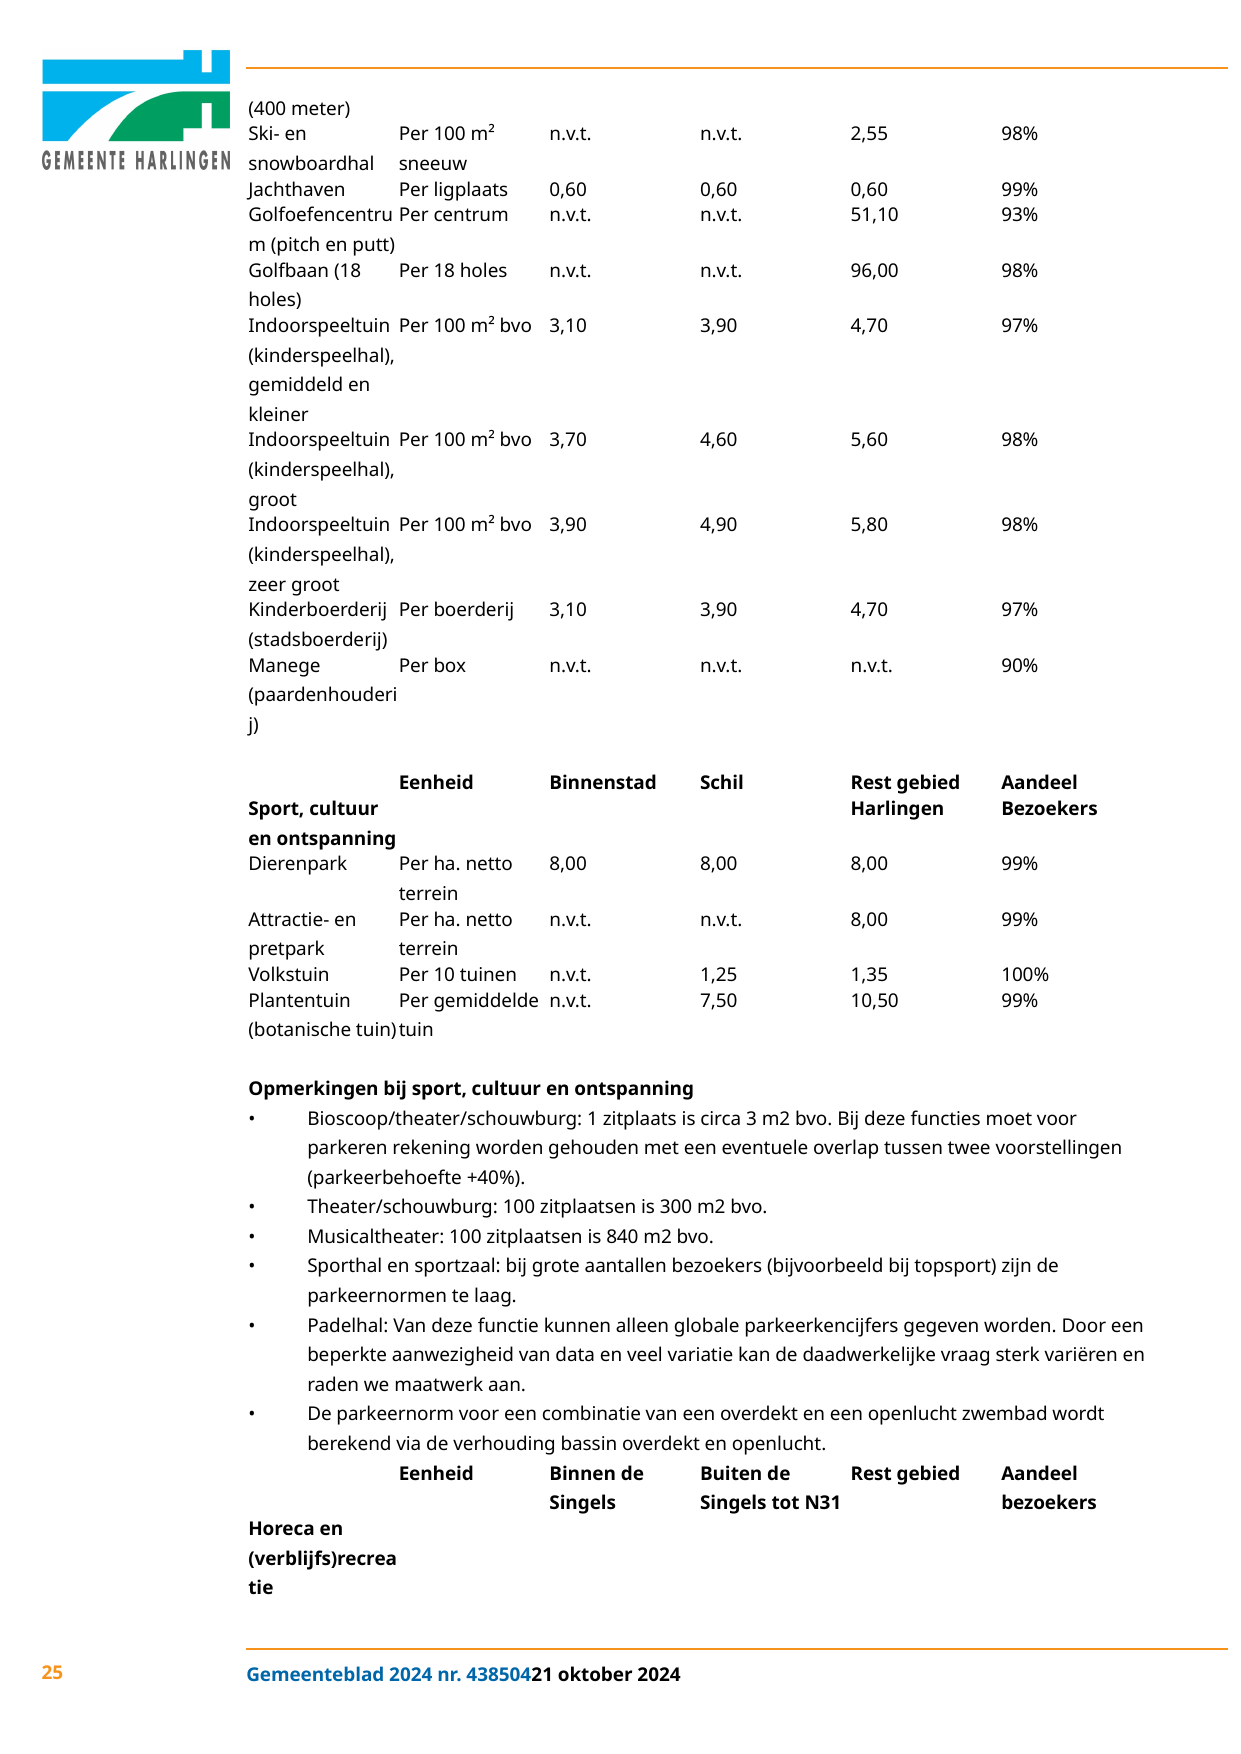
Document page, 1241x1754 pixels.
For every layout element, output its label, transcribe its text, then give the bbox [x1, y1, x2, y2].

table_cell Per 100 m² bvo [399, 312, 549, 427]
table_cell Per 18 holes [399, 257, 549, 312]
table_cell [399, 1515, 549, 1600]
table_cell Indoorspeeltuin (kinderspeelhal), zeer groot [248, 512, 398, 596]
table_header Rest gebied [850, 1460, 1001, 1515]
table_header Eenheid [399, 770, 549, 795]
table_cell 3,90 [700, 596, 850, 652]
table_cell Per ha. netto terrein [399, 851, 549, 906]
table_cell Kinderboerderij (stadsboerderij) [248, 596, 398, 652]
table_cell Horeca en (verblijfs)recreatie [248, 1515, 398, 1600]
table_header Aandeel bezoekers [1001, 1460, 1152, 1515]
table_cell 3,10 [549, 312, 700, 427]
table_cell Plantentuin (botanische tuin) [248, 987, 398, 1042]
picture [41, 47, 231, 172]
table_cell 98% [1001, 427, 1152, 512]
table_cell [1001, 1515, 1152, 1600]
table_cell [399, 95, 549, 121]
table_cell 0,60 [700, 176, 850, 202]
table_cell [1001, 95, 1152, 121]
table_cell Indoorspeeltuin (kinderspeelhal), groot [248, 427, 398, 512]
table_cell Bezoekers [1001, 795, 1152, 851]
table_cell [700, 1515, 850, 1600]
table_cell [549, 795, 700, 851]
table_cell Jachthaven [248, 176, 398, 202]
table_cell 4,60 [700, 427, 850, 512]
table_cell 99% [1001, 851, 1152, 906]
table_cell 2,55 [850, 121, 1001, 176]
table_cell Manege (paardenhouderij) [248, 652, 398, 737]
table_header Buiten de Singels tot N31 [700, 1460, 850, 1515]
table_cell 8,00 [700, 851, 850, 906]
table_cell n.v.t. [549, 257, 700, 312]
table_cell Volkstuin [248, 961, 398, 987]
table_cell Per 100 m² bvo [399, 427, 549, 512]
list Musicaltheater: 100 zitplaatsen is 840 m2 bvo. [248, 1223, 1152, 1249]
table_cell 3,10 [549, 596, 700, 652]
table_cell 99% [1001, 987, 1152, 1042]
table_cell [700, 795, 850, 851]
table_cell n.v.t. [850, 652, 1001, 737]
table_cell n.v.t. [700, 121, 850, 176]
table_cell n.v.t. [549, 652, 700, 737]
table_cell Per 100 m² bvo [399, 512, 549, 596]
table_cell 7,50 [700, 987, 850, 1042]
table_cell 100% [1001, 961, 1152, 987]
text Opmerkingen bij sport, cultuur en ontspanning [248, 1075, 1152, 1101]
table_cell Dierenpark [248, 851, 398, 906]
table_cell [549, 95, 700, 121]
table_cell 1,35 [850, 961, 1001, 987]
list Bioscoop/theater/schouwburg: 1 zitplaats is circa 3 m2 bvo. Bij deze functies moet voor parkeren rekening worden gehouden met een eventuele overlap tussen twee voorstellingen (parkeerbehoefte +40%). [248, 1105, 1152, 1189]
table_cell Per ligplaats [399, 176, 549, 202]
table_cell Attractie- en pretpark [248, 906, 398, 961]
table_cell Per gemiddelde tuin [399, 987, 549, 1042]
table_cell n.v.t. [549, 961, 700, 987]
table_cell n.v.t. [549, 121, 700, 176]
table_cell 99% [1001, 906, 1152, 961]
table_cell Per boerderij [399, 596, 549, 652]
table_cell [399, 795, 549, 851]
table_cell Golfbaan (18 holes) [248, 257, 398, 312]
table_cell n.v.t. [700, 202, 850, 257]
table_cell n.v.t. [700, 257, 850, 312]
table_cell 0,60 [850, 176, 1001, 202]
list Theater/schouwburg: 100 zitplaatsen is 300 m2 bvo. [248, 1193, 1152, 1219]
table_cell Harlingen [850, 795, 1001, 851]
table_cell Per 100 m² sneeuw [399, 121, 549, 176]
table_cell 4,70 [850, 596, 1001, 652]
table_cell 5,60 [850, 427, 1001, 512]
table_cell 90% [1001, 652, 1152, 737]
table_header Binnen de Singels [549, 1460, 700, 1515]
table_header Schil [700, 770, 850, 795]
table_cell n.v.t. [700, 652, 850, 737]
table_header Eenheid [399, 1460, 549, 1515]
table_cell n.v.t. [700, 906, 850, 961]
table_cell Per box [399, 652, 549, 737]
table_cell 8,00 [850, 851, 1001, 906]
list Padelhal: Van deze functie kunnen alleen globale parkeerkencijfers gegeven worden. Door een beperkte aanwezigheid van data en veel variatie kan de daadwerkelijke vraag sterk variëren en raden we maatwerk aan. [248, 1312, 1152, 1397]
table_cell n.v.t. [549, 987, 700, 1042]
table_cell 93% [1001, 202, 1152, 257]
table_cell [549, 1515, 700, 1600]
table_cell Sport, cultuur en ontspanning [248, 795, 398, 851]
table_cell 8,00 [850, 906, 1001, 961]
table_cell n.v.t. [549, 906, 700, 961]
table_cell 98% [1001, 121, 1152, 176]
table_cell 98% [1001, 512, 1152, 596]
table_header Binnenstad [549, 770, 700, 795]
table_cell 3,70 [549, 427, 700, 512]
table_cell 96,00 [850, 257, 1001, 312]
table_header Rest gebied [850, 770, 1001, 795]
table_header [248, 1460, 398, 1515]
table_cell [850, 1515, 1001, 1600]
table_cell [850, 95, 1001, 121]
table_cell n.v.t. [549, 202, 700, 257]
table_cell 0,60 [549, 176, 700, 202]
table_cell 99% [1001, 176, 1152, 202]
table_cell 98% [1001, 257, 1152, 312]
table_cell Ski- en snowboardhal [248, 121, 398, 176]
table_cell 5,80 [850, 512, 1001, 596]
list De parkeernorm voor een combinatie van een overdekt en een openlucht zwembad wordt berekend via de verhouding bassin overdekt en openlucht. [248, 1401, 1152, 1456]
table_cell 51,10 [850, 202, 1001, 257]
table_cell [700, 95, 850, 121]
table_cell 4,90 [700, 512, 850, 596]
list Sporthal en sportzaal: bij grote aantallen bezoekers (bijvoorbeeld bij topsport) zijn de parkeernormen te laag. [248, 1253, 1152, 1308]
table_cell 4,70 [850, 312, 1001, 427]
table_cell 8,00 [549, 851, 700, 906]
table_header [248, 770, 398, 795]
table_cell 97% [1001, 312, 1152, 427]
table_cell Indoorspeeltuin (kinderspeelhal), gemiddeld en kleiner [248, 312, 398, 427]
table_cell 3,90 [549, 512, 700, 596]
table_cell 10,50 [850, 987, 1001, 1042]
table_cell Per 10 tuinen [399, 961, 549, 987]
table_cell 1,25 [700, 961, 850, 987]
table_header Aandeel [1001, 770, 1152, 795]
table_cell Golfoefencentrum (pitch en putt) [248, 202, 398, 257]
table_cell 3,90 [700, 312, 850, 427]
table_cell Per ha. netto terrein [399, 906, 549, 961]
table_cell 97% [1001, 596, 1152, 652]
table_cell Per centrum [399, 202, 549, 257]
table_cell (400 meter) [248, 95, 398, 121]
